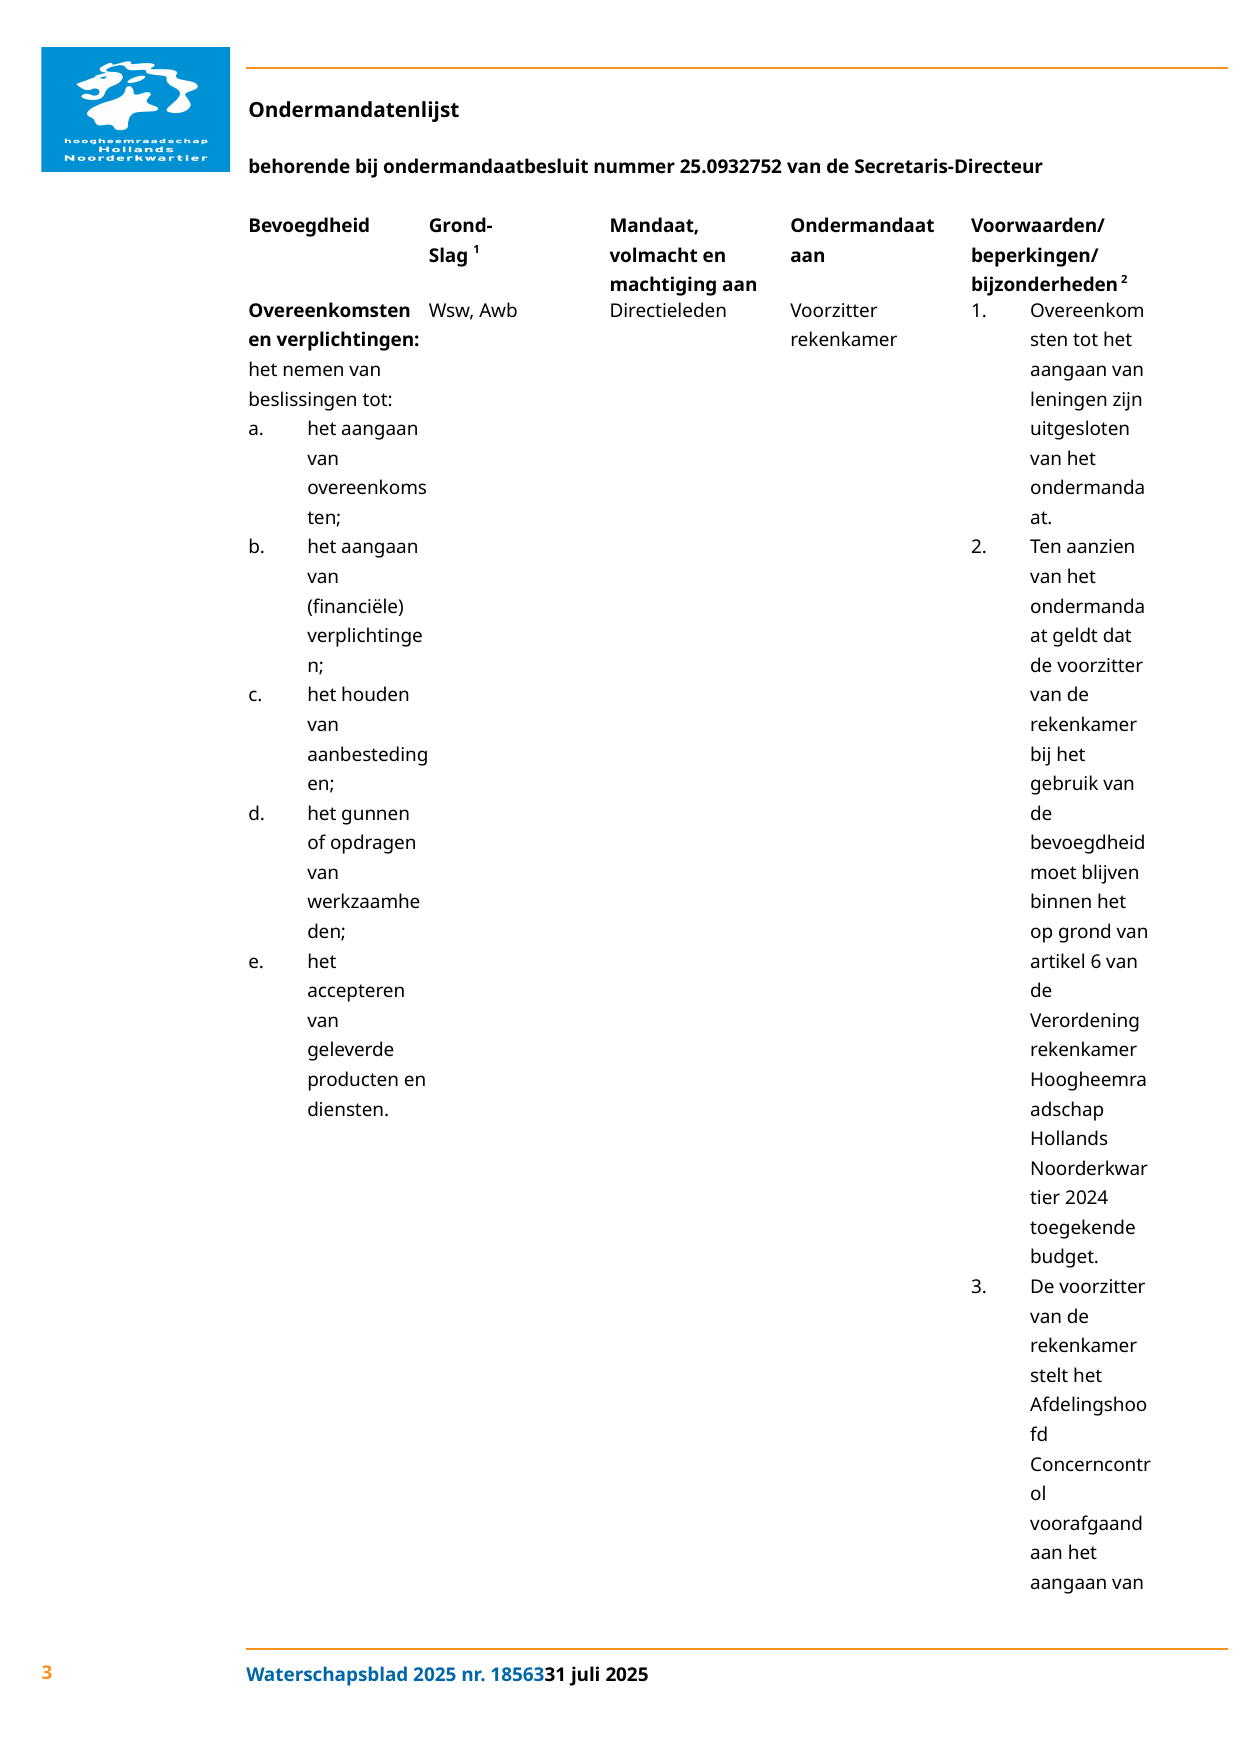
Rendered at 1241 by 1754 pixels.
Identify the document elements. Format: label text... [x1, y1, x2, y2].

table_cell Wsw, Awb [429, 297, 609, 1595]
table_header Ondermandaat aan [790, 212, 971, 297]
table_header Bevoegdheid [248, 212, 429, 297]
table_cell Voorzitter rekenkamer [790, 297, 971, 1595]
table_header Voorwaarden/beperkingen/ bijzonderheden 2 [971, 212, 1152, 297]
table_cell Overeenkomsten en verplichtingen: het nemen van beslissingen tot: het aangaan van overeenkomsten; het aangaan van (financiële) verplichtingen; het houden van aanbestedingen; het gunnen of opdragen van werkzaamheden; het accepteren van geleverde producten en diensten. [248, 297, 429, 1595]
picture [78, 64, 122, 99]
picture [129, 76, 144, 82]
text behorende bij ondermandaatbesluit nummer 25.0932752 van de Secretaris-Directeur [248, 153, 1152, 179]
picture [118, 62, 197, 112]
picture [88, 87, 157, 130]
table_header Mandaat, volmacht en machtiging aan [609, 212, 790, 297]
table_cell Directieleden [609, 297, 790, 1595]
table_header Grond- Slag 1 [429, 212, 609, 297]
text Ondermandatenlijst [248, 95, 1152, 123]
table_cell Overeenkomsten tot het aangaan van leningen zijn uitgesloten van het ondermandaat. Ten aanzien van het ondermandaat geldt dat de voorzitter van de rekenkamer bij het gebruik van de bevoegdheid moet blijven binnen het op grond van artikel 6 van de Verordening rekenkamer Hoogheemraadschap Hollands Noorderkwartier 2024 toegekende budget. De voorzitter van de rekenkamer stelt het Afdelingshoofd Concerncontrol voorafgaand aan het aangaan van [971, 297, 1152, 1595]
